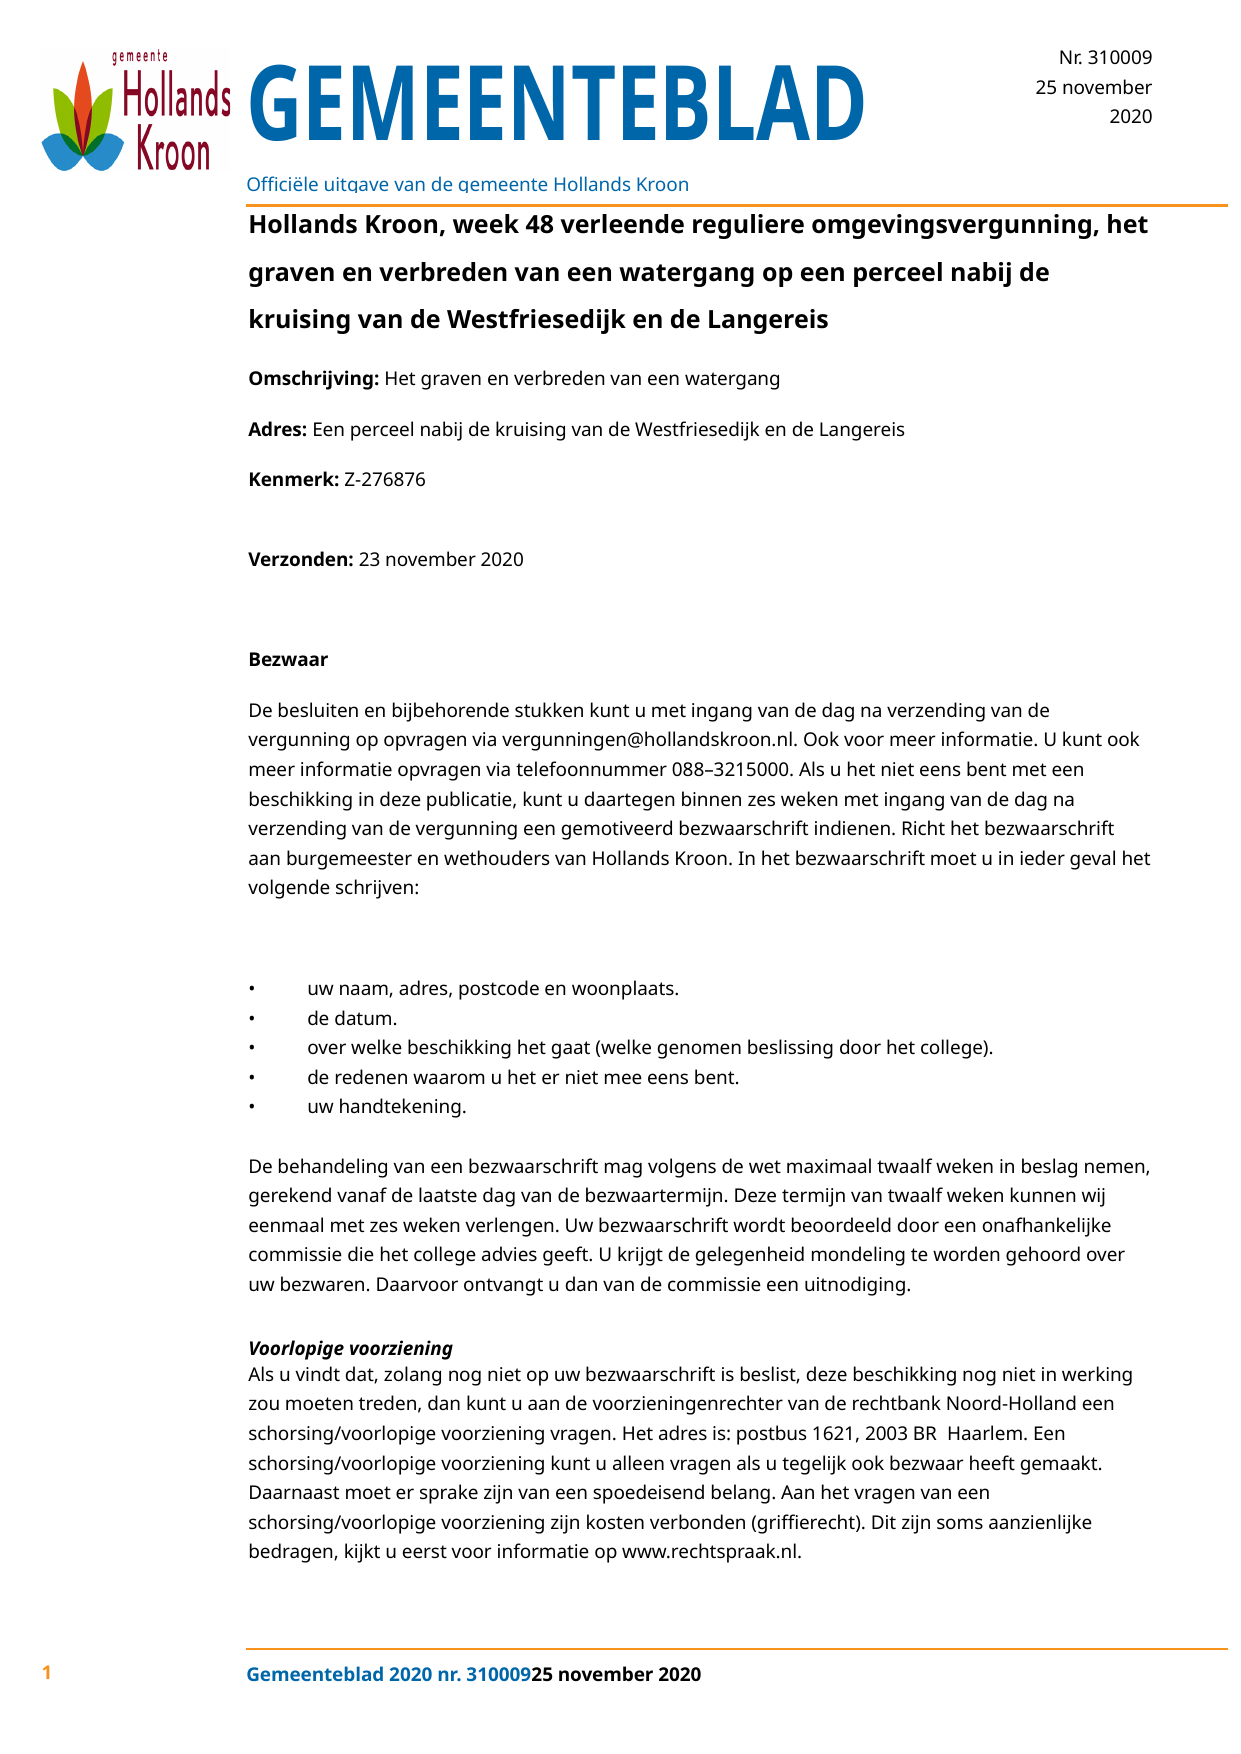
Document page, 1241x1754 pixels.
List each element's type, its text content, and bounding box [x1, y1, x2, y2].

text Bezwaar [248, 647, 1152, 672]
list de datum. [248, 1005, 1152, 1031]
text De besluiten en bijbehorende stukken kunt u met ingang van de dag na verzending van de vergunning op opvragen via vergunningen@hollandskroon.nl. Ook voor meer informatie. U kunt ook meer informatie opvragen via telefoonnummer 088–3215000. Als u het niet eens bent met een beschikking in deze publicatie, kunt u daartegen binnen zes weken met ingang van de dag na verzending van de vergunning een gemotiveerd bezwaarschrift indienen. Richt het bezwaarschrift aan burgemeester en wethouders van Hollands Kroon. In het bezwaarschrift moet u in ieder geval het volgende schrijven: [248, 697, 1152, 900]
list de redenen waarom u het er niet mee eens bent. [248, 1064, 1152, 1090]
text Voorlopige voorziening [248, 1335, 1152, 1361]
text Hollands Kroon, week 48 verleende reguliere omgevingsvergunning, het graven en verbreden van een watergang op een perceel nabij de kruising van de Westfriesedijk en de Langereis [248, 207, 1152, 336]
list uw handtekening. [248, 1094, 1152, 1119]
table_header [248, 517, 700, 543]
text Omschrijving: Het graven en verbreden van een watergang [248, 366, 1152, 391]
text Verzonden: 23 november 2020 [248, 546, 1152, 572]
table_header [700, 517, 1152, 543]
text Als u vindt dat, zolang nog niet op uw bezwaarschrift is beslist, deze beschikking nog niet in werking zou moeten treden, dan kunt u aan de voorzieningenrechter van de rechtbank Noord-Holland een schorsing/voorlopige voorziening vragen. Het adres is: postbus 1621, 2003 BR Haarlem. Een schorsing/voorlopige voorziening kunt u alleen vragen als u tegelijk ook bezwaar heeft gemaakt. Daarnaast moet er sprake zijn van een spoedeisend belang. Aan het vragen van een schorsing/voorlopige voorziening zijn kosten verbonden (griffierecht). Dit zijn soms aanzienlijke bedragen, kijkt u eerst voor informatie op www.rechtspraak.nl. [248, 1361, 1152, 1564]
list over welke beschikking het gaat (welke genomen beslissing door het college). [248, 1034, 1152, 1060]
picture [41, 47, 231, 172]
text Adres: Een perceel nabij de kruising van de Westfriesedijk en de Langereis [248, 416, 1152, 442]
text De behandeling van een bezwaarschrift mag volgens de wet maximaal twaalf weken in beslag nemen, gerekend vanaf de laatste dag van de bezwaartermijn. Deze termijn van twaalf weken kunnen wij eenmaal met zes weken verlengen. Uw bezwaarschrift wordt beoordeeld door een onafhankelijke commissie die het college advies geeft. U krijgt de gelegenheid mondeling te worden gehoord over uw bezwaren. Daarvoor ontvangt u dan van de commissie een uitnodiging. [248, 1153, 1152, 1297]
list uw naam, adres, postcode en woonplaats. [248, 975, 1152, 1001]
text Kenmerk: Z-276876 [248, 466, 1152, 492]
